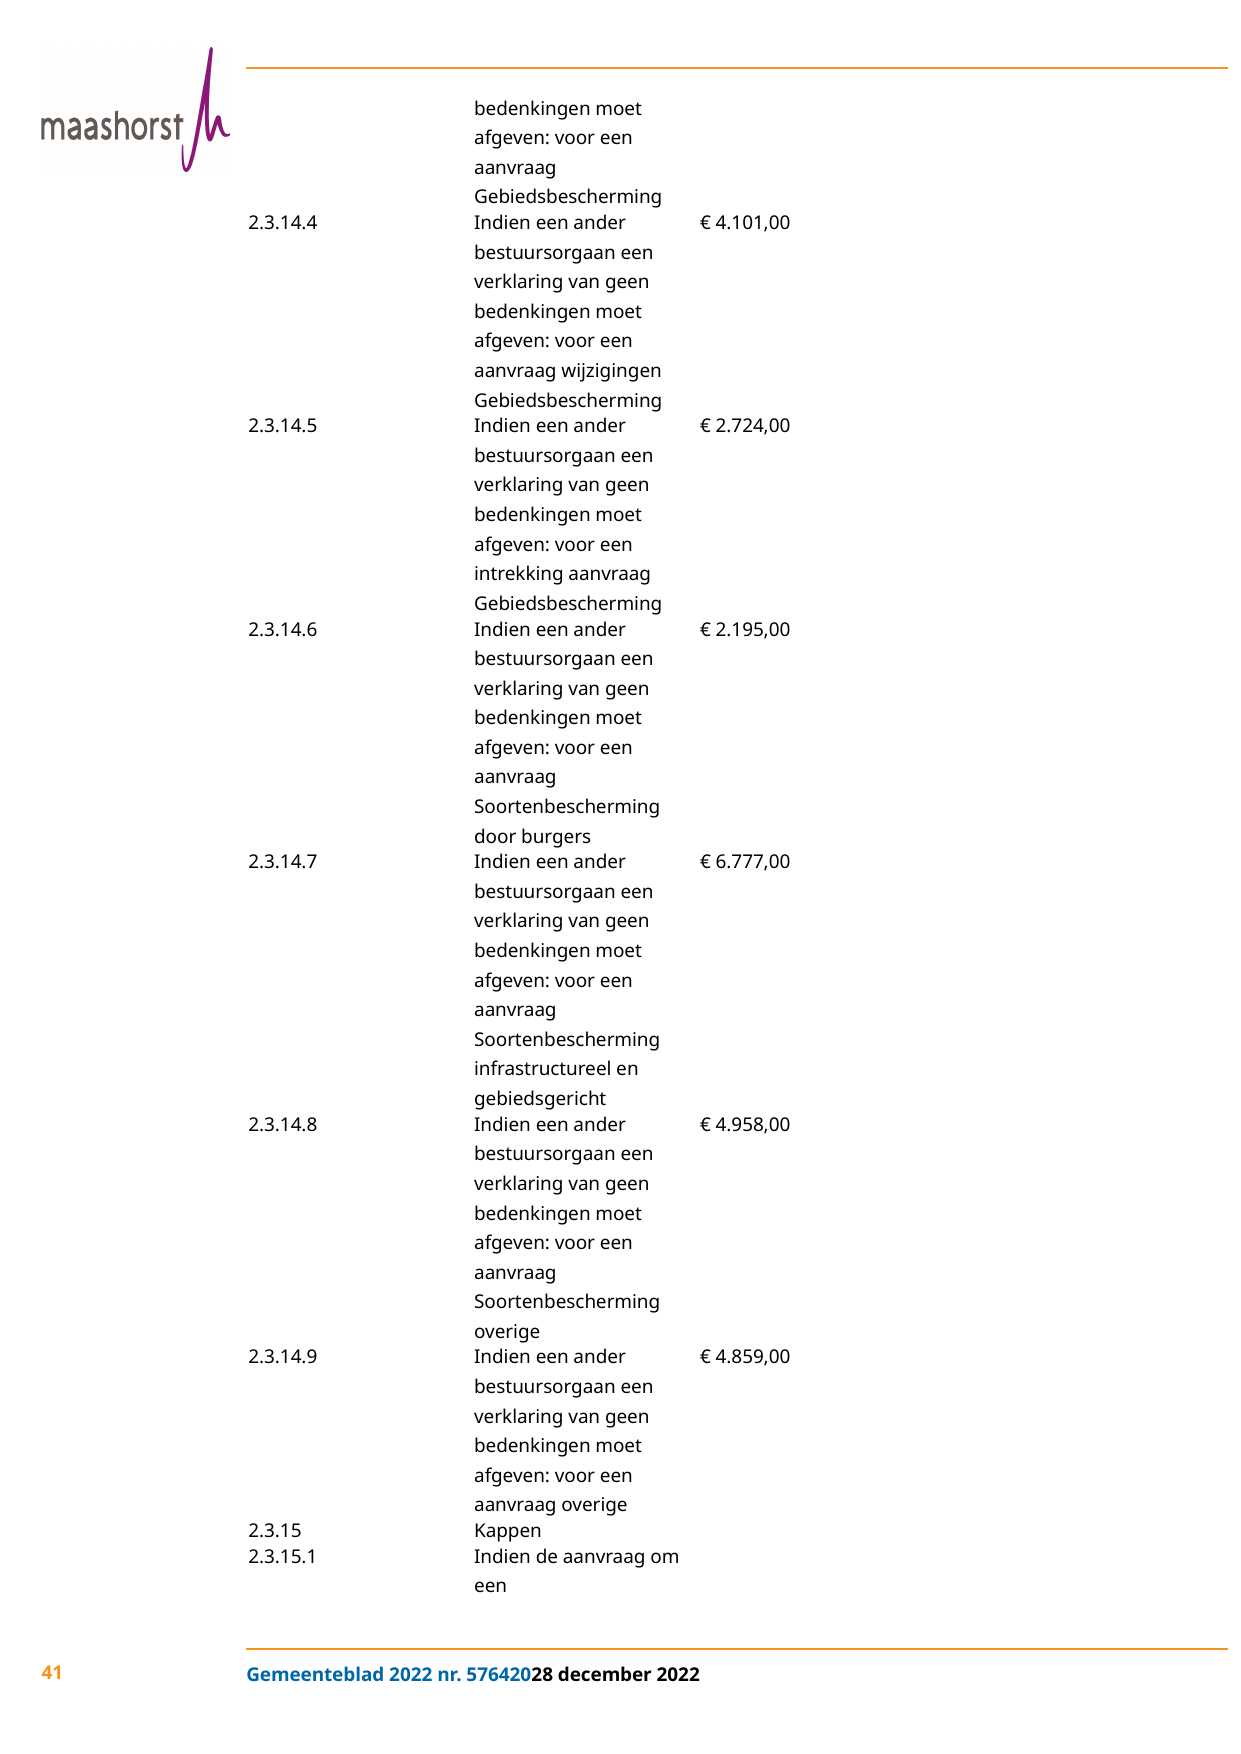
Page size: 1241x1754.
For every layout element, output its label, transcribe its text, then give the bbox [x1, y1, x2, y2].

table_cell 2.3.14.9 [248, 1344, 474, 1517]
table_cell [926, 95, 1152, 209]
table_cell [700, 95, 926, 209]
table_cell [926, 209, 1152, 412]
table_cell [700, 1543, 926, 1598]
table_cell [248, 95, 474, 209]
table_cell € 4.859,00 [700, 1344, 926, 1517]
table_cell Indien een ander bestuursorgaan een verklaring van geen bedenkingen moet afgeven: voor een aanvraag overige [474, 1344, 700, 1517]
table_cell 2.3.14.6 [248, 616, 474, 848]
table_cell [926, 1344, 1152, 1517]
table_cell Indien een ander bestuursorgaan een verklaring van geen bedenkingen moet afgeven: voor een aanvraag Soortenbescherming infrastructureel en gebiedsgericht [474, 849, 700, 1111]
table_cell [926, 1518, 1152, 1543]
table_cell € 2.724,00 [700, 413, 926, 616]
table_cell 2.3.14.7 [248, 849, 474, 1111]
table_cell Indien de aanvraag om een [474, 1543, 700, 1598]
table_cell [926, 413, 1152, 616]
table_cell € 4.101,00 [700, 209, 926, 412]
table_cell Indien een ander bestuursorgaan een verklaring van geen bedenkingen moet afgeven: voor een aanvraag Soortenbescherming overige [474, 1111, 700, 1344]
table_cell 2.3.14.8 [248, 1111, 474, 1344]
table_cell 2.3.15 [248, 1518, 474, 1543]
table_cell Indien een ander bestuursorgaan een verklaring van geen bedenkingen moet afgeven: voor een aanvraag wijzigingen Gebiedsbescherming [474, 209, 700, 412]
table_cell [926, 616, 1152, 848]
table_cell [926, 1111, 1152, 1344]
table_cell Kappen [474, 1518, 700, 1543]
table_cell bedenkingen moet afgeven: voor een aanvraag Gebiedsbescherming [474, 95, 700, 209]
table_cell 2.3.15.1 [248, 1543, 474, 1598]
picture [41, 47, 231, 172]
table_cell € 2.195,00 [700, 616, 926, 848]
table_cell [926, 849, 1152, 1111]
table_cell Indien een ander bestuursorgaan een verklaring van geen bedenkingen moet afgeven: voor een intrekking aanvraag Gebiedsbescherming [474, 413, 700, 616]
table_cell 2.3.14.4 [248, 209, 474, 412]
table_cell Indien een ander bestuursorgaan een verklaring van geen bedenkingen moet afgeven: voor een aanvraag Soortenbescherming door burgers [474, 616, 700, 848]
table_cell [700, 1518, 926, 1543]
table_cell 2.3.14.5 [248, 413, 474, 616]
table_cell € 4.958,00 [700, 1111, 926, 1344]
table_cell € 6.777,00 [700, 849, 926, 1111]
table_cell [926, 1543, 1152, 1598]
